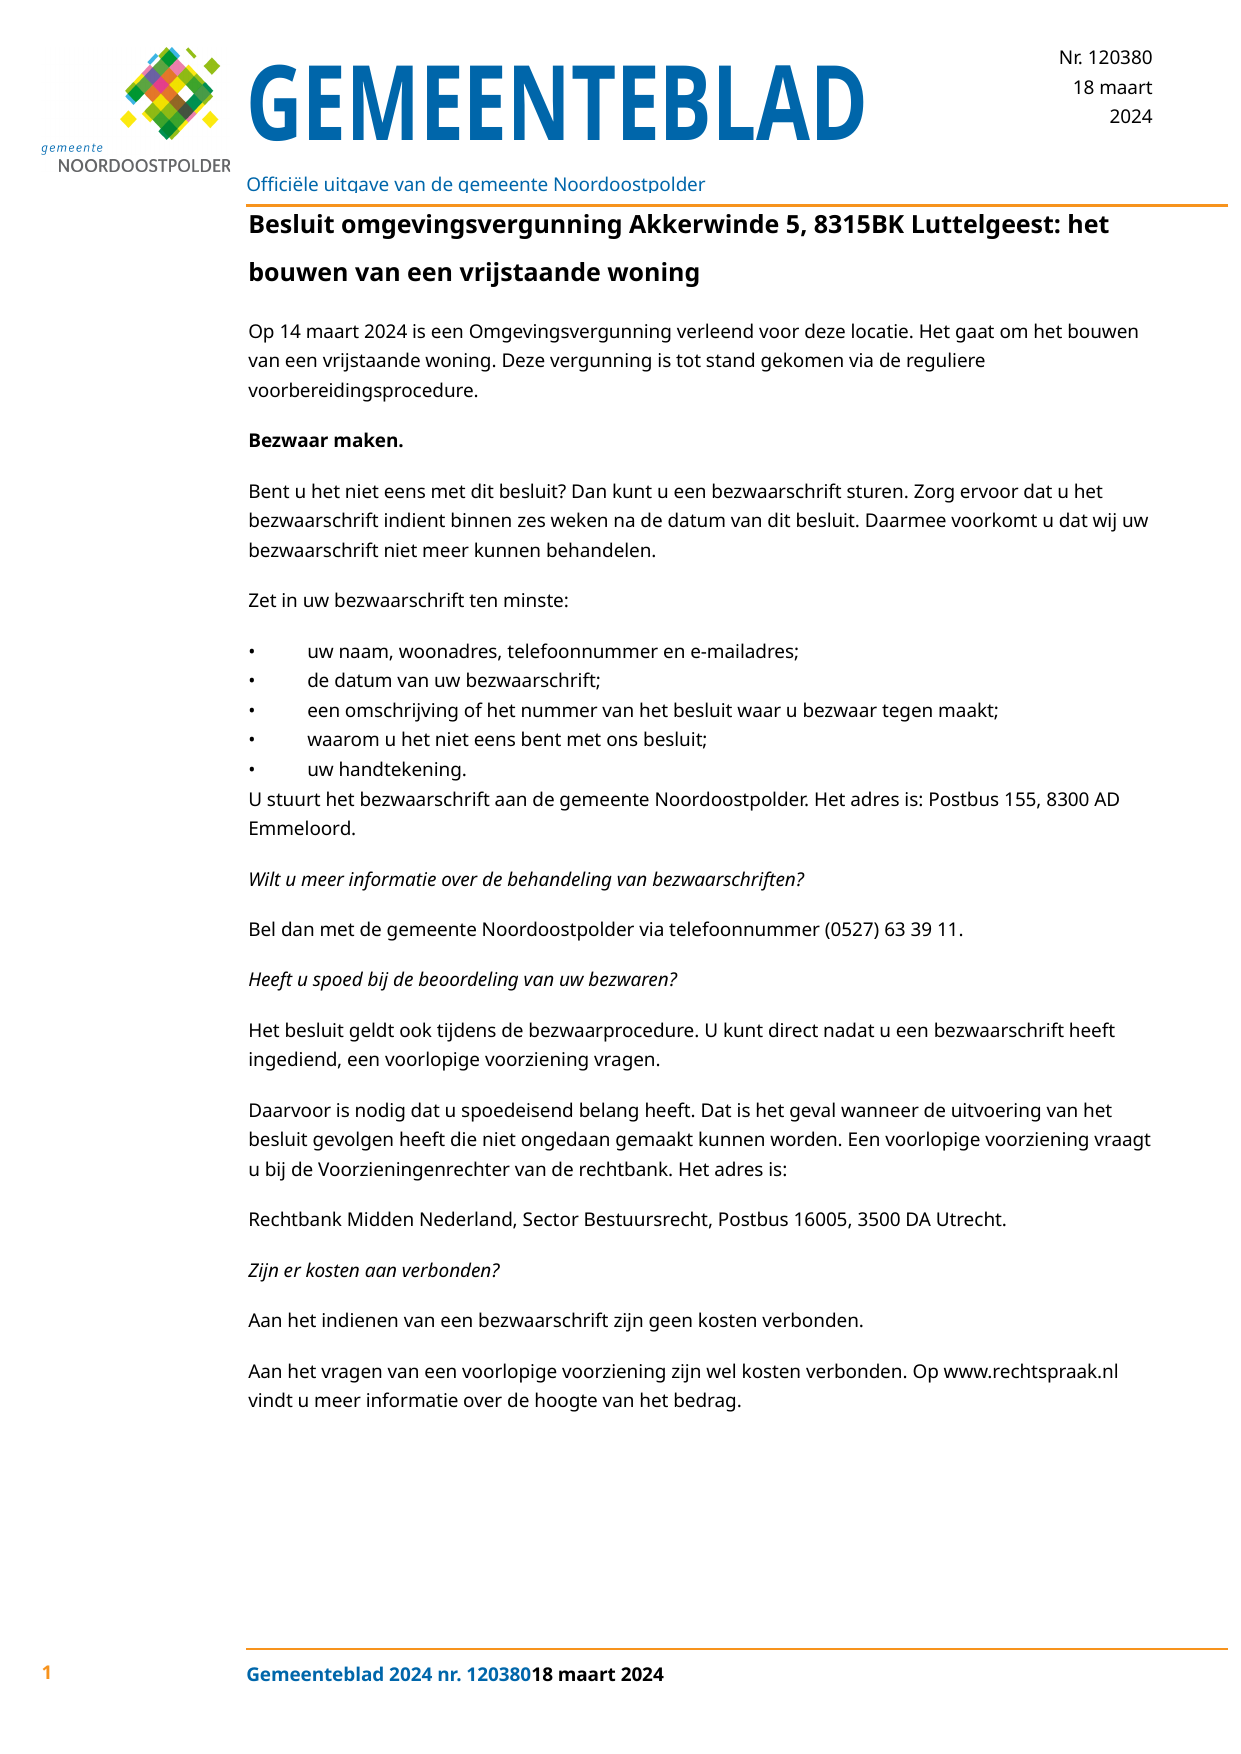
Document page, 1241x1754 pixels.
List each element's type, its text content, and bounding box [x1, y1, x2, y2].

list waarom u het niet eens bent met ons besluit; [248, 727, 1152, 752]
text Daarvoor is nodig dat u spoedeisend belang heeft. Dat is het geval wanneer de uitvoering van het besluit gevolgen heeft die niet ongedaan gemaakt kunnen worden. Een voorlopige voorziening vraagt u bij de Voorzieningenrechter van de rechtbank. Het adres is: [248, 1097, 1152, 1182]
text Bel dan met de gemeente Noordoostpolder via telefoonnummer (0527) 63 39 11. [248, 916, 1152, 942]
text Heeft u spoed bij de beoordeling van uw bezwaren? [248, 967, 1152, 992]
list een omschrijving of het nummer van het besluit waar u bezwaar tegen maakt; [248, 697, 1152, 723]
text Bezwaar maken. [248, 427, 1152, 453]
text U stuurt het bezwaarschrift aan de gemeente Noordoostpolder. Het adres is: Postbus 155, 8300 AD Emmeloord. [248, 786, 1152, 841]
text Rechtbank Midden Nederland, Sector Bestuursrecht, Postbus 16005, 3500 DA Utrecht. [248, 1207, 1152, 1232]
text Besluit omgevingsvergunning Akkerwinde 5, 8315BK Luttelgeest: het bouwen van een vrijstaande woning [248, 207, 1152, 288]
text Het besluit geldt ook tijdens de bezwaarprocedure. U kunt direct nadat u een bezwaarschrift heeft ingediend, een voorlopige voorziening vragen. [248, 1017, 1152, 1072]
picture [41, 47, 231, 172]
text Zijn er kosten aan verbonden? [248, 1257, 1152, 1283]
text Bent u het niet eens met dit besluit? Dan kunt u een bezwaarschrift sturen. Zorg ervoor dat u het bezwaarschrift indient binnen zes weken na de datum van dit besluit. Daarmee voorkomt u dat wij uw bezwaarschrift niet meer kunnen behandelen. [248, 478, 1152, 563]
text Wilt u meer informatie over de behandeling van bezwaarschriften? [248, 866, 1152, 892]
text Zet in uw bezwaarschrift ten minste: [248, 587, 1152, 613]
text Aan het vragen van een voorlopige voorziening zijn wel kosten verbonden. Op www.rechtspraak.nl vindt u meer informatie over de hoogte van het bedrag. [248, 1358, 1152, 1413]
list uw naam, woonadres, telefoonnummer en e-mailadres; [248, 638, 1152, 664]
list uw handtekening. [248, 756, 1152, 782]
list de datum van uw bezwaarschrift; [248, 667, 1152, 693]
text Aan het indienen van een bezwaarschrift zijn geen kosten verbonden. [248, 1307, 1152, 1333]
text Op 14 maart 2024 is een Omgevingsvergunning verleend voor deze locatie. Het gaat om het bouwen van een vrijstaande woning. Deze vergunning is tot stand gekomen via de reguliere voorbereidingsprocedure. [248, 318, 1152, 403]
